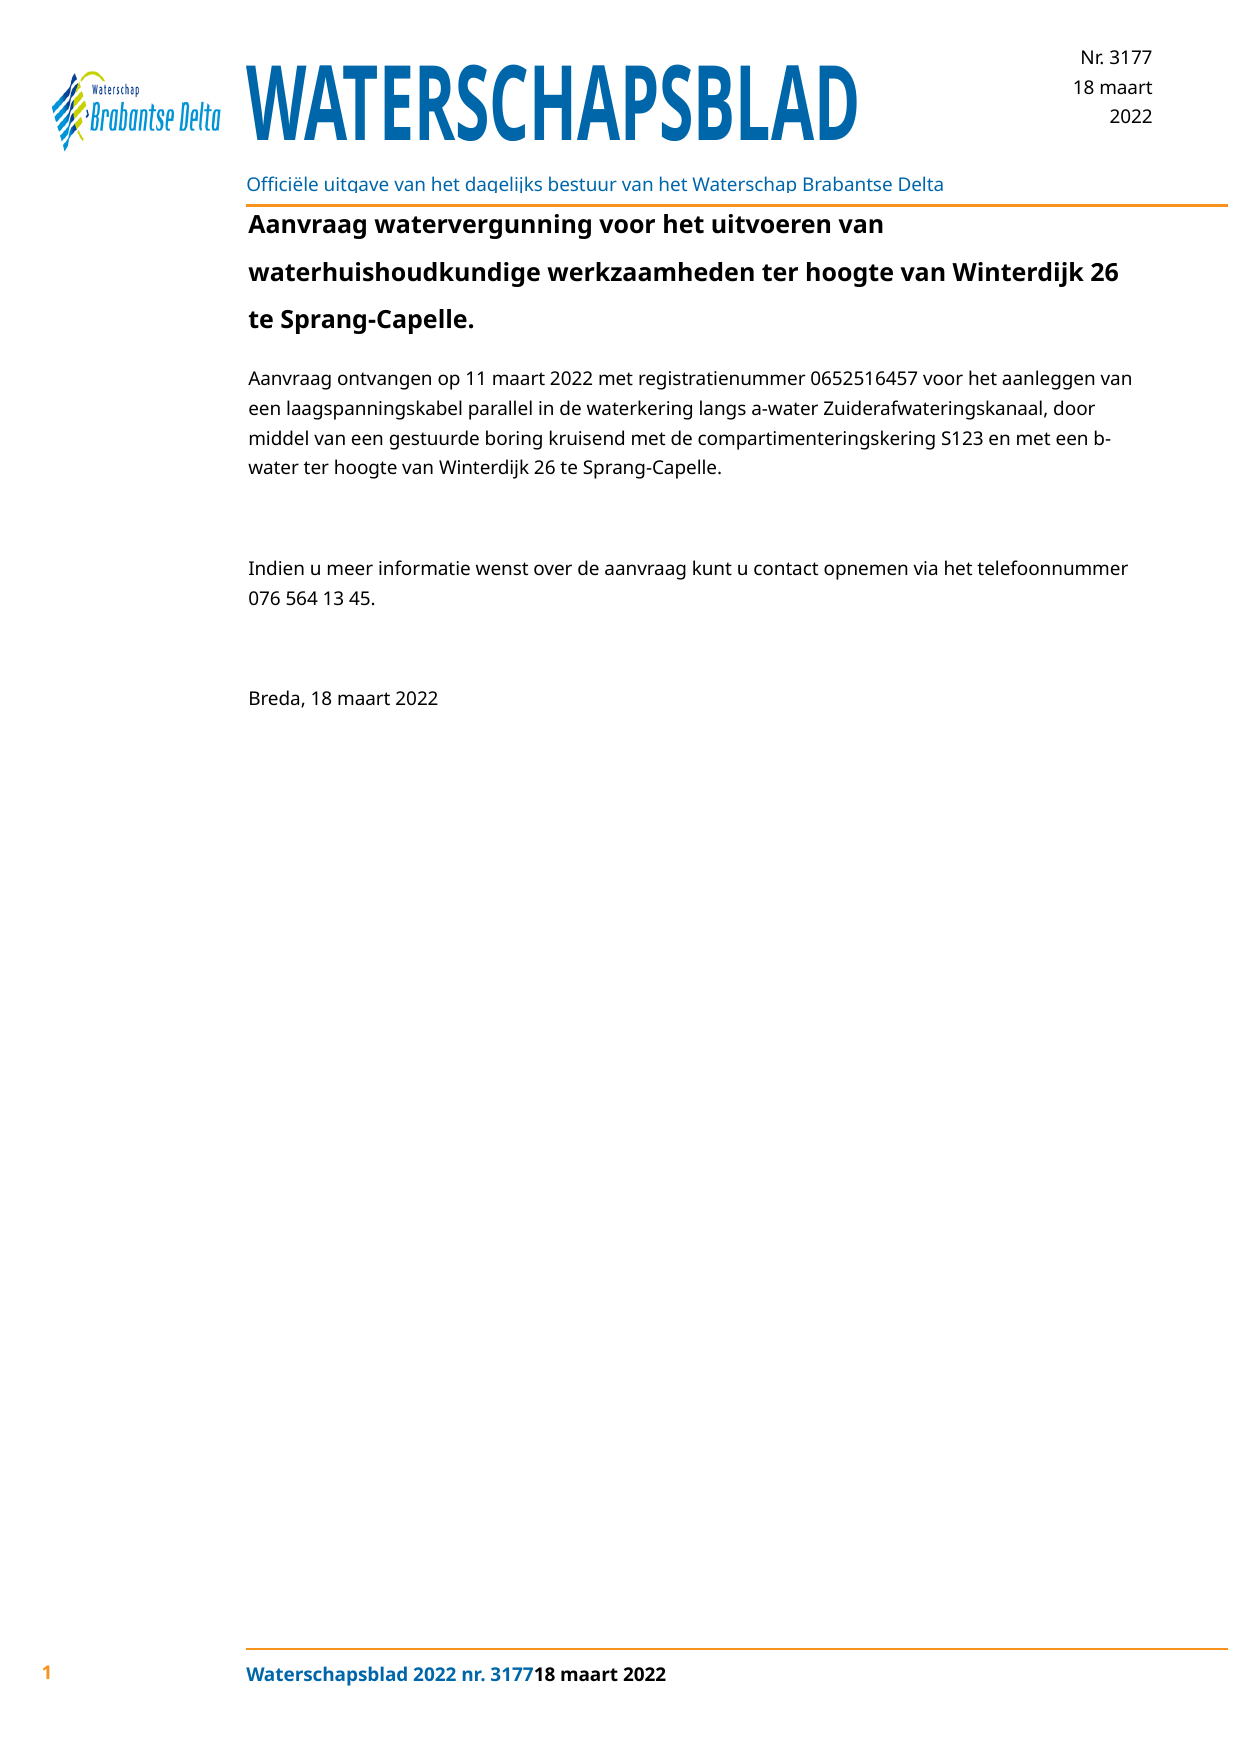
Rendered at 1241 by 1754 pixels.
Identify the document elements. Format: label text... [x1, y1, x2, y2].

picture [41, 47, 231, 172]
text Indien u meer informatie wenst over de aanvraag kunt u contact opnemen via het telefoonnummer 076 564 13 45. [248, 555, 1152, 610]
text Aanvraag watervergunning voor het uitvoeren van waterhuishoudkundige werkzaamheden ter hoogte van Winterdijk 26 te Sprang-Capelle. [248, 207, 1152, 336]
text Aanvraag ontvangen op 11 maart 2022 met registratienummer 0652516457 voor het aanleggen van een laagspanningskabel parallel in de waterkering langs a-water Zuiderafwateringskanaal, door middel van een gestuurde boring kruisend met de compartimenteringskering S123 en met een b-water ter hoogte van Winterdijk 26 te Sprang-Capelle. [248, 366, 1152, 480]
text Breda, 18 maart 2022 [248, 686, 1152, 711]
